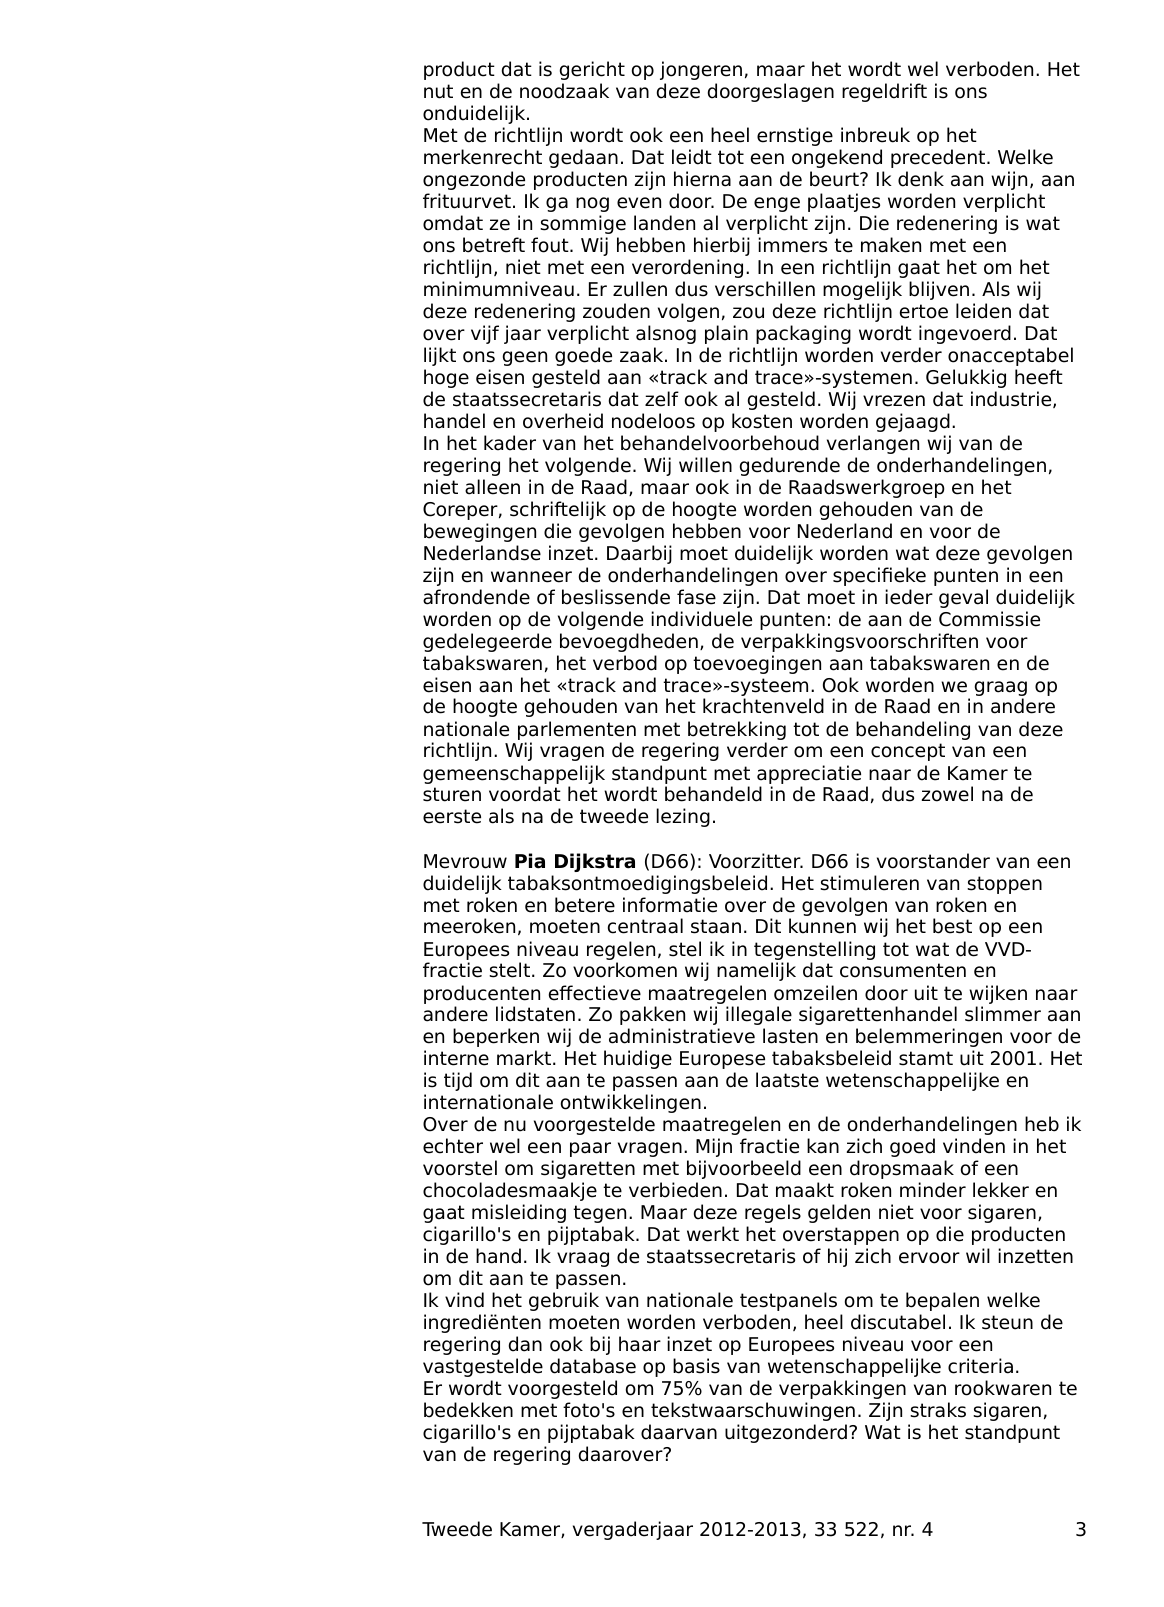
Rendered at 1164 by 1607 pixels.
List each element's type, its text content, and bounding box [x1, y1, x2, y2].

text Over de nu voorgestelde maatregelen en de onderhandelingen heb ik echter wel een paar vragen. Mijn fractie kan zich goed vinden in het voorstel om sigaretten met bijvoorbeeld een dropsmaak of een chocoladesmaakje te verbieden. Dat maakt roken minder lekker en gaat misleiding tegen. Maar deze regels gelden niet voor sigaren, cigarillo's en pijptabak. Dat werkt het overstappen op die producten in de hand. Ik vraag de staatssecretaris of hij zich ervoor wil inzetten om dit aan te passen. [422, 1114, 1087, 1290]
text Mevrouw Pia Dijkstra (D66): Voorzitter. D66 is voorstander van een duidelijk tabaksontmoedigingsbeleid. Het stimuleren van stoppen met roken en betere informatie over de gevolgen van roken en meeroken, moeten centraal staan. Dit kunnen wij het best op een Europees niveau regelen, stel ik in tegenstelling tot wat de VVD-fractie stelt. Zo voorkomen wij namelijk dat consumenten en producenten effectieve maatregelen omzeilen door uit te wijken naar andere lidstaten. Zo pakken wij illegale sigarettenhandel slimmer aan en beperken wij de administratieve lasten en belemmeringen voor de interne markt. Het huidige Europese tabaksbeleid stamt uit 2001. Het is tijd om dit aan te passen aan de laatste wetenschappelijke en internationale ontwikkelingen. [422, 851, 1087, 1114]
text Er wordt voorgesteld om 75% van de verpakkingen van rookwaren te bedekken met foto's en tekstwaarschuwingen. Zijn straks sigaren, cigarillo's en pijptabak daarvan uitgezonderd? Wat is het standpunt van de regering daarover? [422, 1378, 1087, 1466]
text In het kader van het behandelvoorbehoud verlangen wij van de regering het volgende. Wij willen gedurende de onderhandelingen, niet alleen in de Raad, maar ook in de Raadswerkgroep en het Coreper, schriftelijk op de hoogte worden gehouden van de bewegingen die gevolgen hebben voor Nederland en voor de Nederlandse inzet. Daarbij moet duidelijk worden wat deze gevolgen zijn en wanneer de onderhandelingen over specifieke punten in een afrondende of beslissende fase zijn. Dat moet in ieder geval duidelijk worden op de volgende individuele punten: de aan de Commissie gedelegeerde bevoegdheden, de verpakkingsvoorschriften voor tabakswaren, het verbod op toevoegingen aan tabakswaren en de eisen aan het «track and trace»-systeem. Ook worden we graag op de hoogte gehouden van het krachtenveld in de Raad en in andere nationale parlementen met betrekking tot de behandeling van deze richtlijn. Wij vragen de regering verder om een concept van een gemeenschappelijk standpunt met appreciatie naar de Kamer te sturen voordat het wordt behandeld in de Raad, dus zowel na de eerste als na de tweede lezing. [422, 433, 1087, 828]
text product dat is gericht op jongeren, maar het wordt wel verboden. Het nut en de noodzaak van deze doorgeslagen regeldrift is ons onduidelijk. [422, 59, 1087, 125]
text Ik vind het gebruik van nationale testpanels om te bepalen welke ingrediënten moeten worden verboden, heel discutabel. Ik steun de regering dan ook bij haar inzet op Europees niveau voor een vastgestelde database op basis van wetenschappelijke criteria. [422, 1290, 1087, 1378]
text Met de richtlijn wordt ook een heel ernstige inbreuk op het merkenrecht gedaan. Dat leidt tot een ongekend precedent. Welke ongezonde producten zijn hierna aan de beurt? Ik denk aan wijn, aan frituurvet. Ik ga nog even door. De enge plaatjes worden verplicht omdat ze in sommige landen al verplicht zijn. Die redenering is wat ons betreft fout. Wij hebben hierbij immers te maken met een richtlijn, niet met een verordening. In een richtlijn gaat het om het minimumniveau. Er zullen dus verschillen mogelijk blijven. Als wij deze redenering zouden volgen, zou deze richtlijn ertoe leiden dat over vijf jaar verplicht alsnog plain packaging wordt ingevoerd. Dat lijkt ons geen goede zaak. In de richtlijn worden verder onacceptabel hoge eisen gesteld aan «track and trace»-systemen. Gelukkig heeft de staatssecretaris dat zelf ook al gesteld. Wij vrezen dat industrie, handel en overheid nodeloos op kosten worden gejaagd. [422, 125, 1087, 433]
